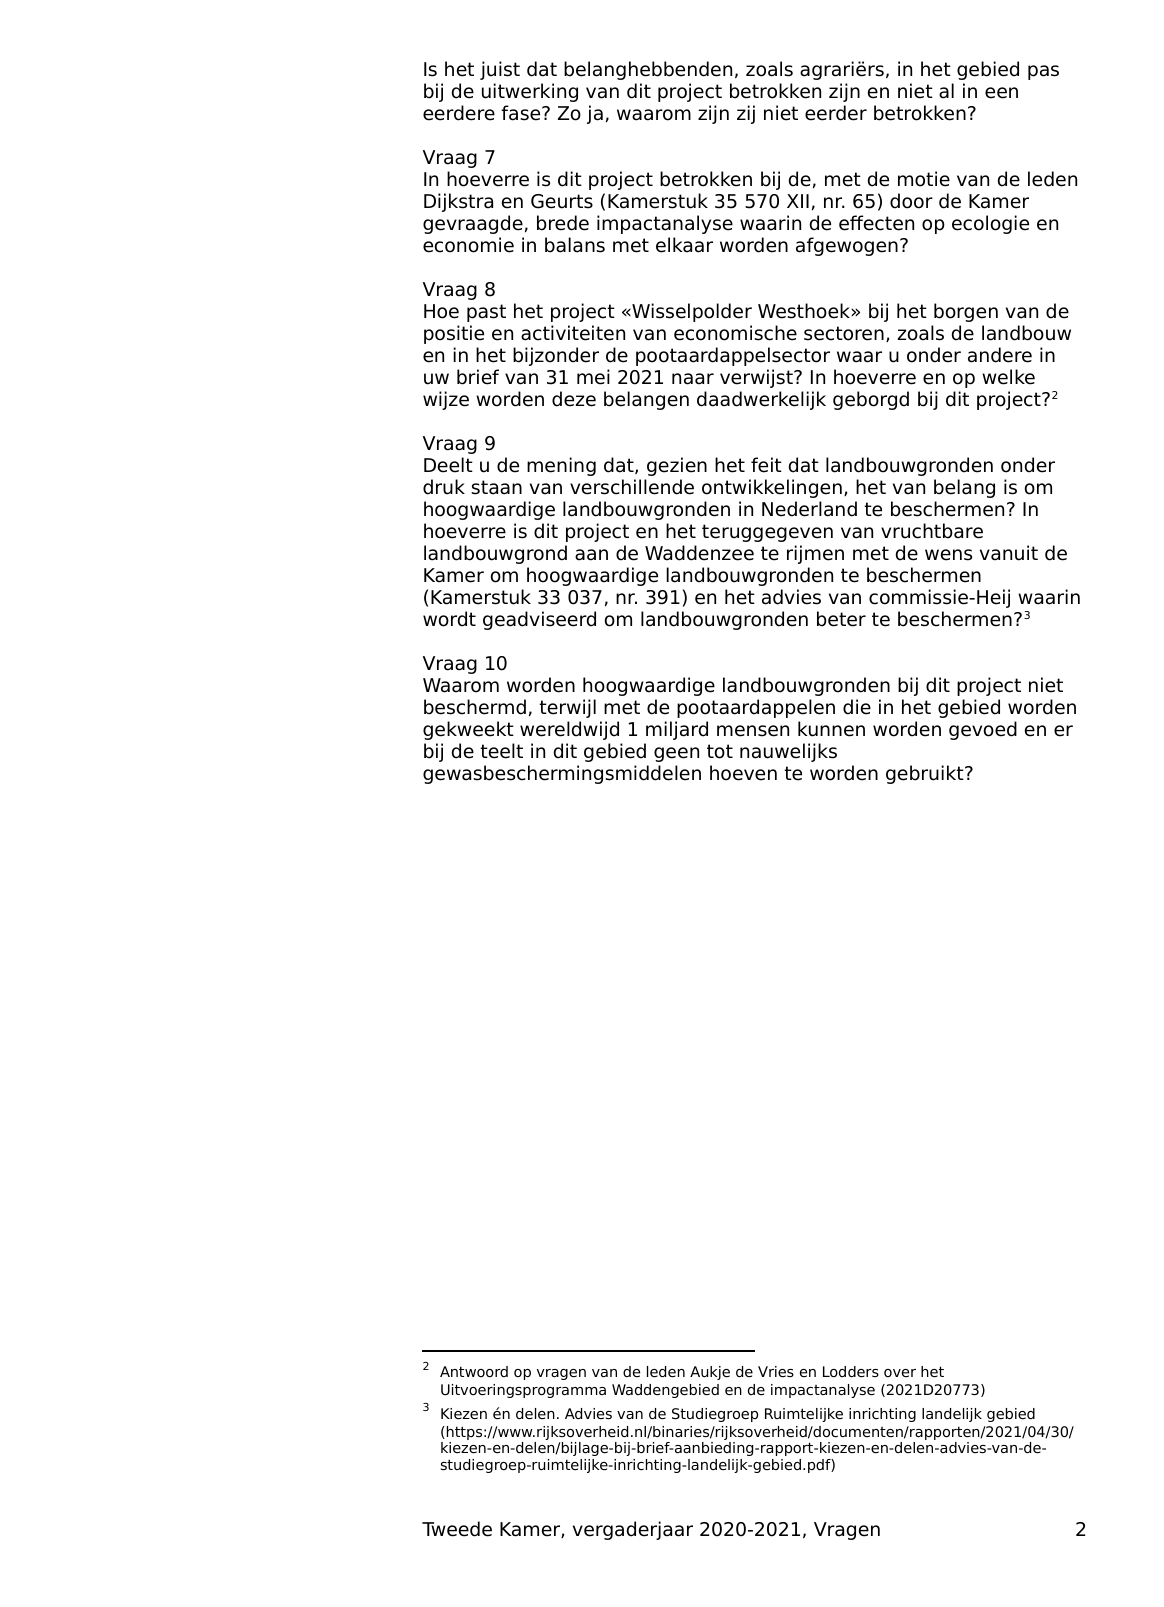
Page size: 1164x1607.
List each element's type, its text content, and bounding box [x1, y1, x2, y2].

text In hoeverre is dit project betrokken bij de, met de motie van de leden Dijkstra en Geurts (Kamerstuk 35 570 XII, nr. 65) door de Kamer gevraagde, brede impactanalyse waarin de effecten op ecologie en economie in balans met elkaar worden afgewogen? [422, 169, 1087, 257]
text Waarom worden hoogwaardige landbouwgronden bij dit project niet beschermd, terwijl met de pootaardappelen die in het gebied worden gekweekt wereldwijd 1 miljard mensen kunnen worden gevoed en er bij de teelt in dit gebied geen tot nauwelijks gewasbeschermingsmiddelen hoeven te worden gebruikt? [422, 675, 1087, 785]
text Vraag 9 [422, 433, 1087, 455]
text Antwoord op vragen van de leden Aukje de Vries en Lodders over het Uitvoeringsprogramma Waddengebied en de impactanalyse (2021D20773) [422, 1360, 1087, 1399]
text Vraag 10 [422, 653, 1087, 675]
text Kiezen én delen. Advies van de Studiegroep Ruimtelijke inrichting landelijk gebied (https://www.rijksoverheid.nl/binaries/rijksoverheid/documenten/rapporten/2021/04/30/kiezen-en-delen/bijlage-bij-brief-aanbieding-rapport-kiezen-en-delen-advies-van-de-studiegroep-ruimtelijke-inrichting-landelijk-gebied.pdf) [422, 1402, 1087, 1474]
text Vraag 8 [422, 279, 1087, 301]
text Vraag 7 [422, 147, 1087, 169]
text Deelt u de mening dat, gezien het feit dat landbouwgronden onder druk staan van verschillende ontwikkelingen, het van belang is om hoogwaardige landbouwgronden in Nederland te beschermen? In hoeverre is dit project en het teruggegeven van vruchtbare landbouwgrond aan de Waddenzee te rijmen met de wens vanuit de Kamer om hoogwaardige landbouwgronden te beschermen (Kamerstuk 33 037, nr. 391) en het advies van commissie-Heij waarin wordt geadviseerd om landbouwgronden beter te beschermen? [422, 455, 1087, 631]
text Hoe past het project «Wisselpolder Westhoek» bij het borgen van de positie en activiteiten van economische sectoren, zoals de landbouw en in het bijzonder de pootaardappelsector waar u onder andere in uw brief van 31 mei 2021 naar verwijst? In hoeverre en op welke wijze worden deze belangen daadwerkelijk geborgd bij dit project? [422, 301, 1087, 411]
text Is het juist dat belanghebbenden, zoals agrariërs, in het gebied pas bij de uitwerking van dit project betrokken zijn en niet al in een eerdere fase? Zo ja, waarom zijn zij niet eerder betrokken? [422, 59, 1087, 125]
